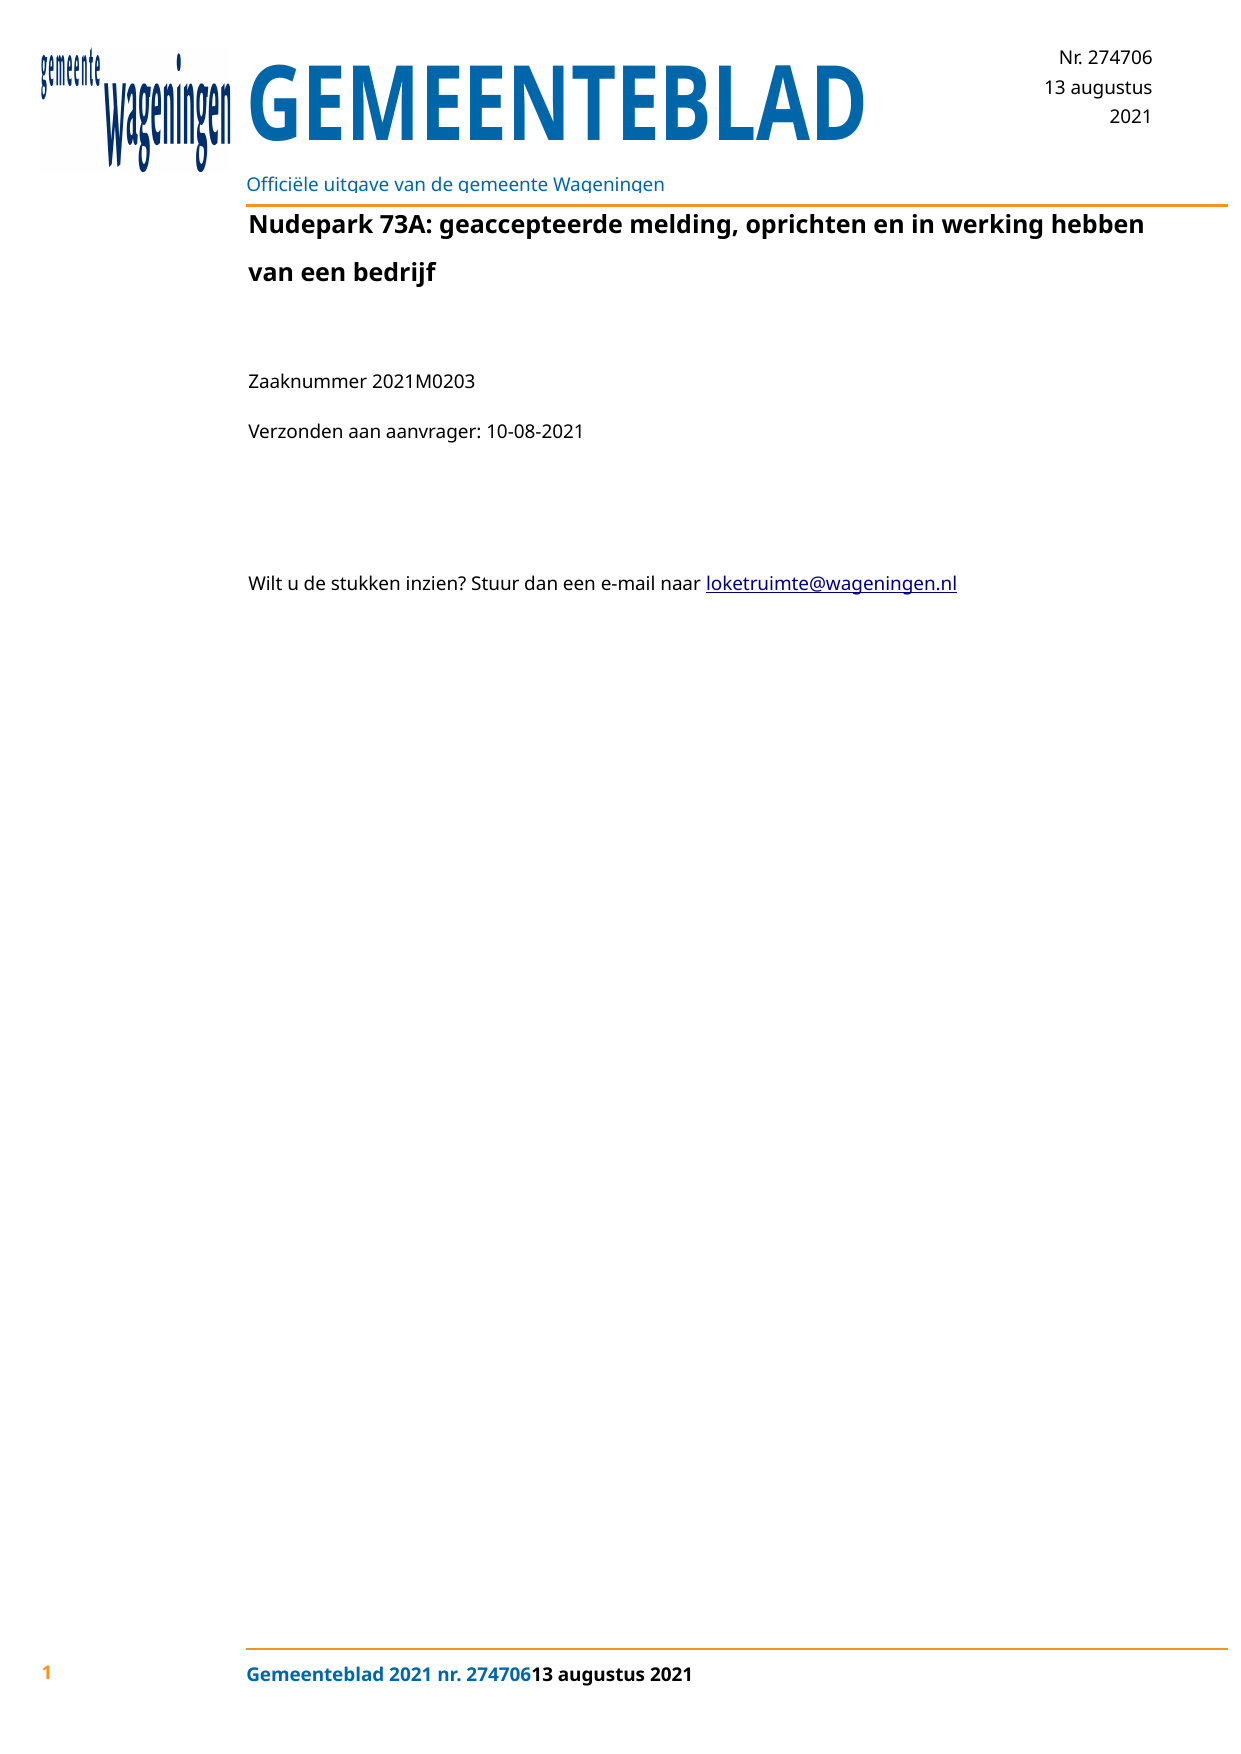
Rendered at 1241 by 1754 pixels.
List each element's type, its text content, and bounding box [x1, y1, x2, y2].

text Zaaknummer 2021M0203 [248, 368, 1152, 394]
text Verzonden aan aanvrager: 10-08-2021 [248, 419, 1152, 444]
text Wilt u de stukken inzien? Stuur dan een e-mail naar loketruimte@wageningen.nl [248, 570, 1152, 596]
text Nudepark 73A: geaccepteerde melding, oprichten en in werking hebben van een bedrijf [248, 207, 1152, 288]
picture [41, 47, 231, 172]
